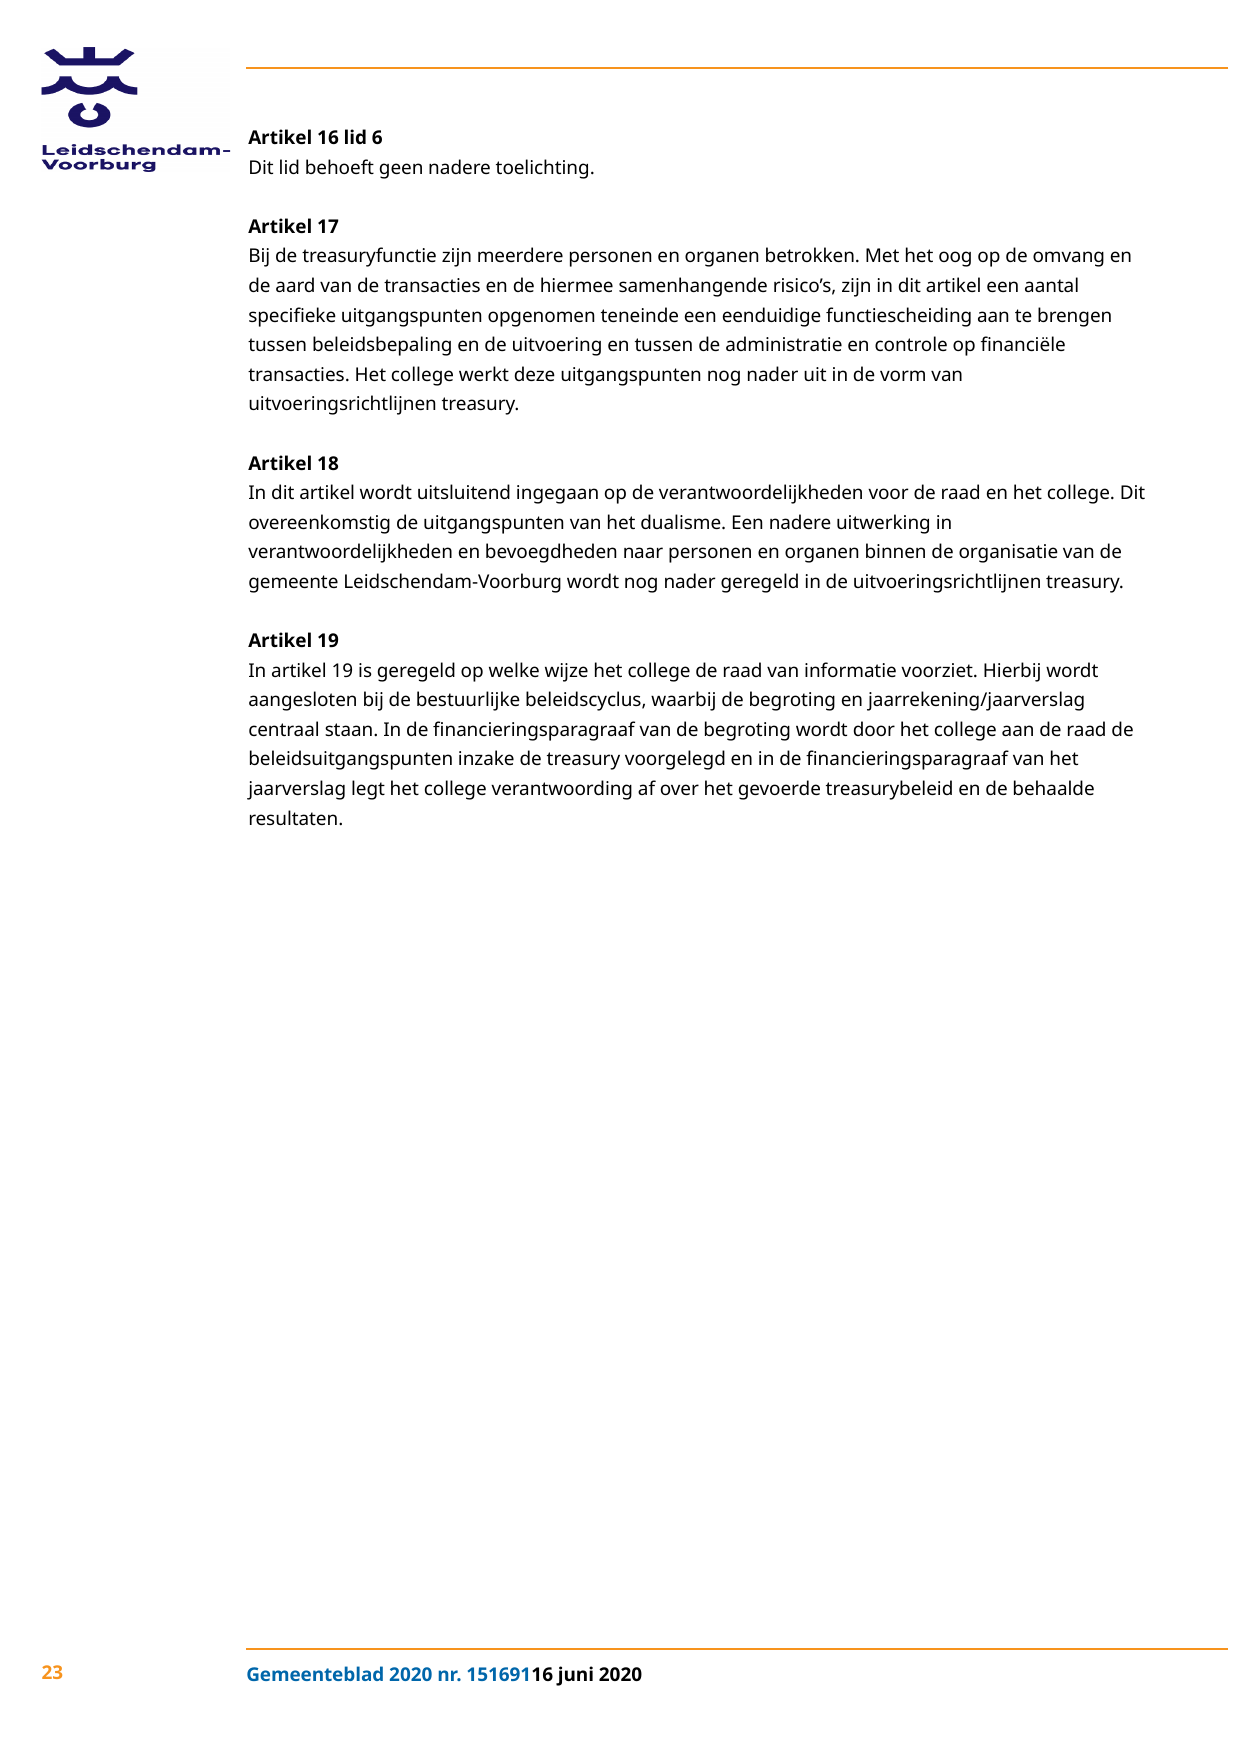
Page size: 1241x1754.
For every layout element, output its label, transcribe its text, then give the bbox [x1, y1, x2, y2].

text In artikel 19 is geregeld op welke wijze het college de raad van informatie voorziet. Hierbij wordt aangesloten bij de bestuurlijke beleidscyclus, waarbij de begroting en jaarrekening/jaarverslag centraal staan. In de financieringsparagraaf van de begroting wordt door het college aan de raad de beleidsuitgangspunten inzake de treasury voorgelegd en in de financieringsparagraaf van het jaarverslag legt het college verantwoording af over het gevoerde treasurybeleid en de behaalde resultaten. [248, 657, 1152, 831]
text Artikel 18 [248, 450, 1152, 476]
picture [41, 47, 231, 172]
text Dit lid behoeft geen nadere toelichting. [248, 154, 1152, 180]
text Bij de treasuryfunctie zijn meerdere personen en organen betrokken. Met het oog op de omvang en de aard van de transacties en de hiermee samenhangende risico’s, zijn in dit artikel een aantal specifieke uitgangspunten opgenomen teneinde een eenduidige functiescheiding aan te brengen tussen beleidsbepaling en de uitvoering en tussen de administratie en controle op financiële transacties. Het college werkt deze uitgangspunten nog nader uit in de vorm van uitvoeringsrichtlijnen treasury. [248, 243, 1152, 416]
text Artikel 19 [248, 627, 1152, 653]
text Artikel 17 [248, 213, 1152, 239]
text In dit artikel wordt uitsluitend ingegaan op de verantwoordelijkheden voor de raad en het college. Dit overeenkomstig de uitgangspunten van het dualisme. Een nadere uitwerking in verantwoordelijkheden en bevoegdheden naar personen en organen binnen de organisatie van de gemeente Leidschendam-Voorburg wordt nog nader geregeld in de uitvoeringsrichtlijnen treasury. [248, 479, 1152, 594]
text Artikel 16 lid 6 [248, 124, 1152, 150]
